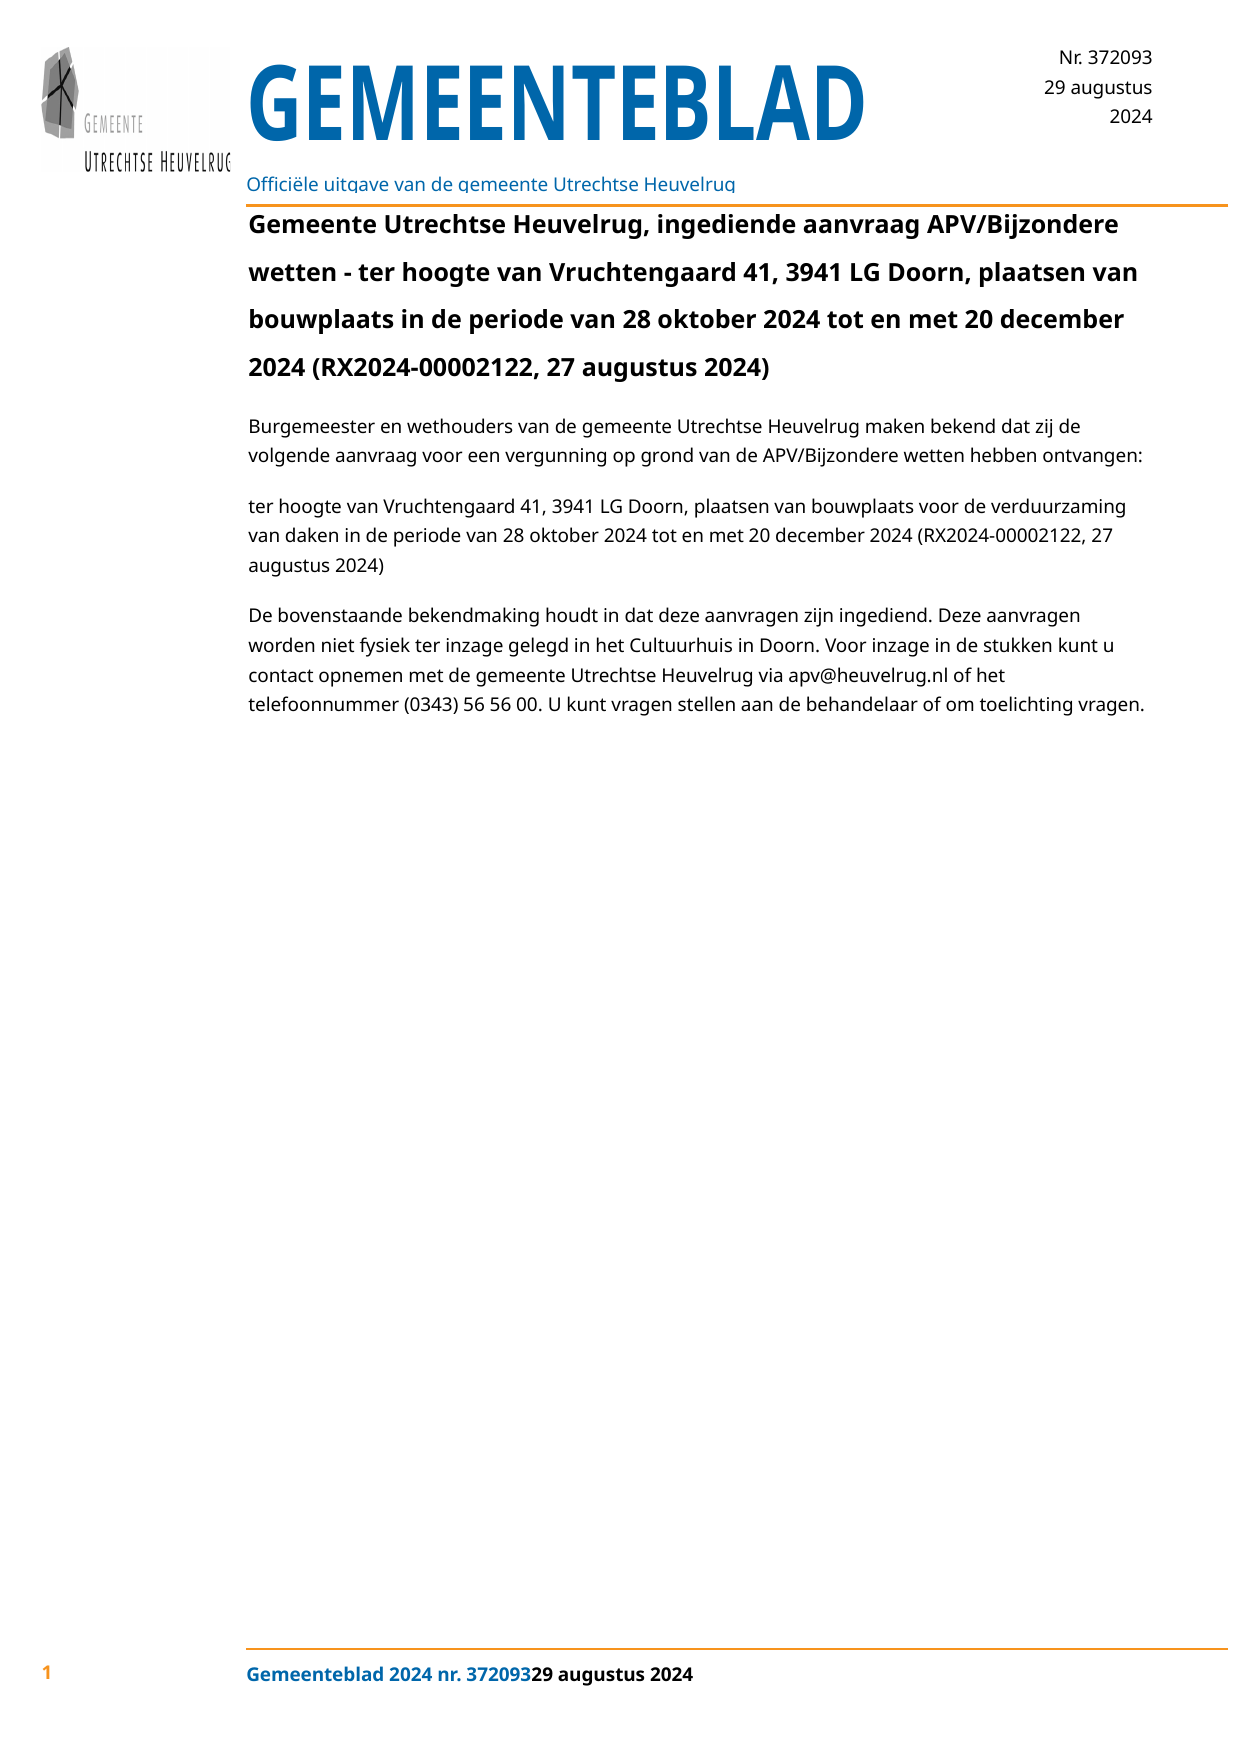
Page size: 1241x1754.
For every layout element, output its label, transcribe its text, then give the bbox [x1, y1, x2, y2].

text Burgemeester en wethouders van de gemeente Utrechtse Heuvelrug maken bekend dat zij de volgende aanvraag voor een vergunning op grond van de APV/Bijzondere wetten hebben ontvangen: [248, 413, 1152, 468]
picture [41, 47, 231, 172]
text Gemeente Utrechtse Heuvelrug, ingediende aanvraag APV/Bijzondere wetten - ter hoogte van Vruchtengaard 41, 3941 LG Doorn, plaatsen van bouwplaats in de periode van 28 oktober 2024 tot en met 20 december 2024 (RX2024-00002122, 27 augustus 2024) [248, 207, 1152, 384]
text De bovenstaande bekendmaking houdt in dat deze aanvragen zijn ingediend. Deze aanvragen worden niet fysiek ter inzage gelegd in het Cultuurhuis in Doorn. Voor inzage in de stukken kunt u contact opnemen met de gemeente Utrechtse Heuvelrug via apv@heuvelrug.nl of het telefoonnummer (0343) 56 56 00. U kunt vragen stellen aan de behandelaar of om toelichting vragen. [248, 603, 1152, 717]
text ter hoogte van Vruchtengaard 41, 3941 LG Doorn, plaatsen van bouwplaats voor de verduurzaming van daken in de periode van 28 oktober 2024 tot en met 20 december 2024 (RX2024-00002122, 27 augustus 2024) [248, 493, 1152, 578]
